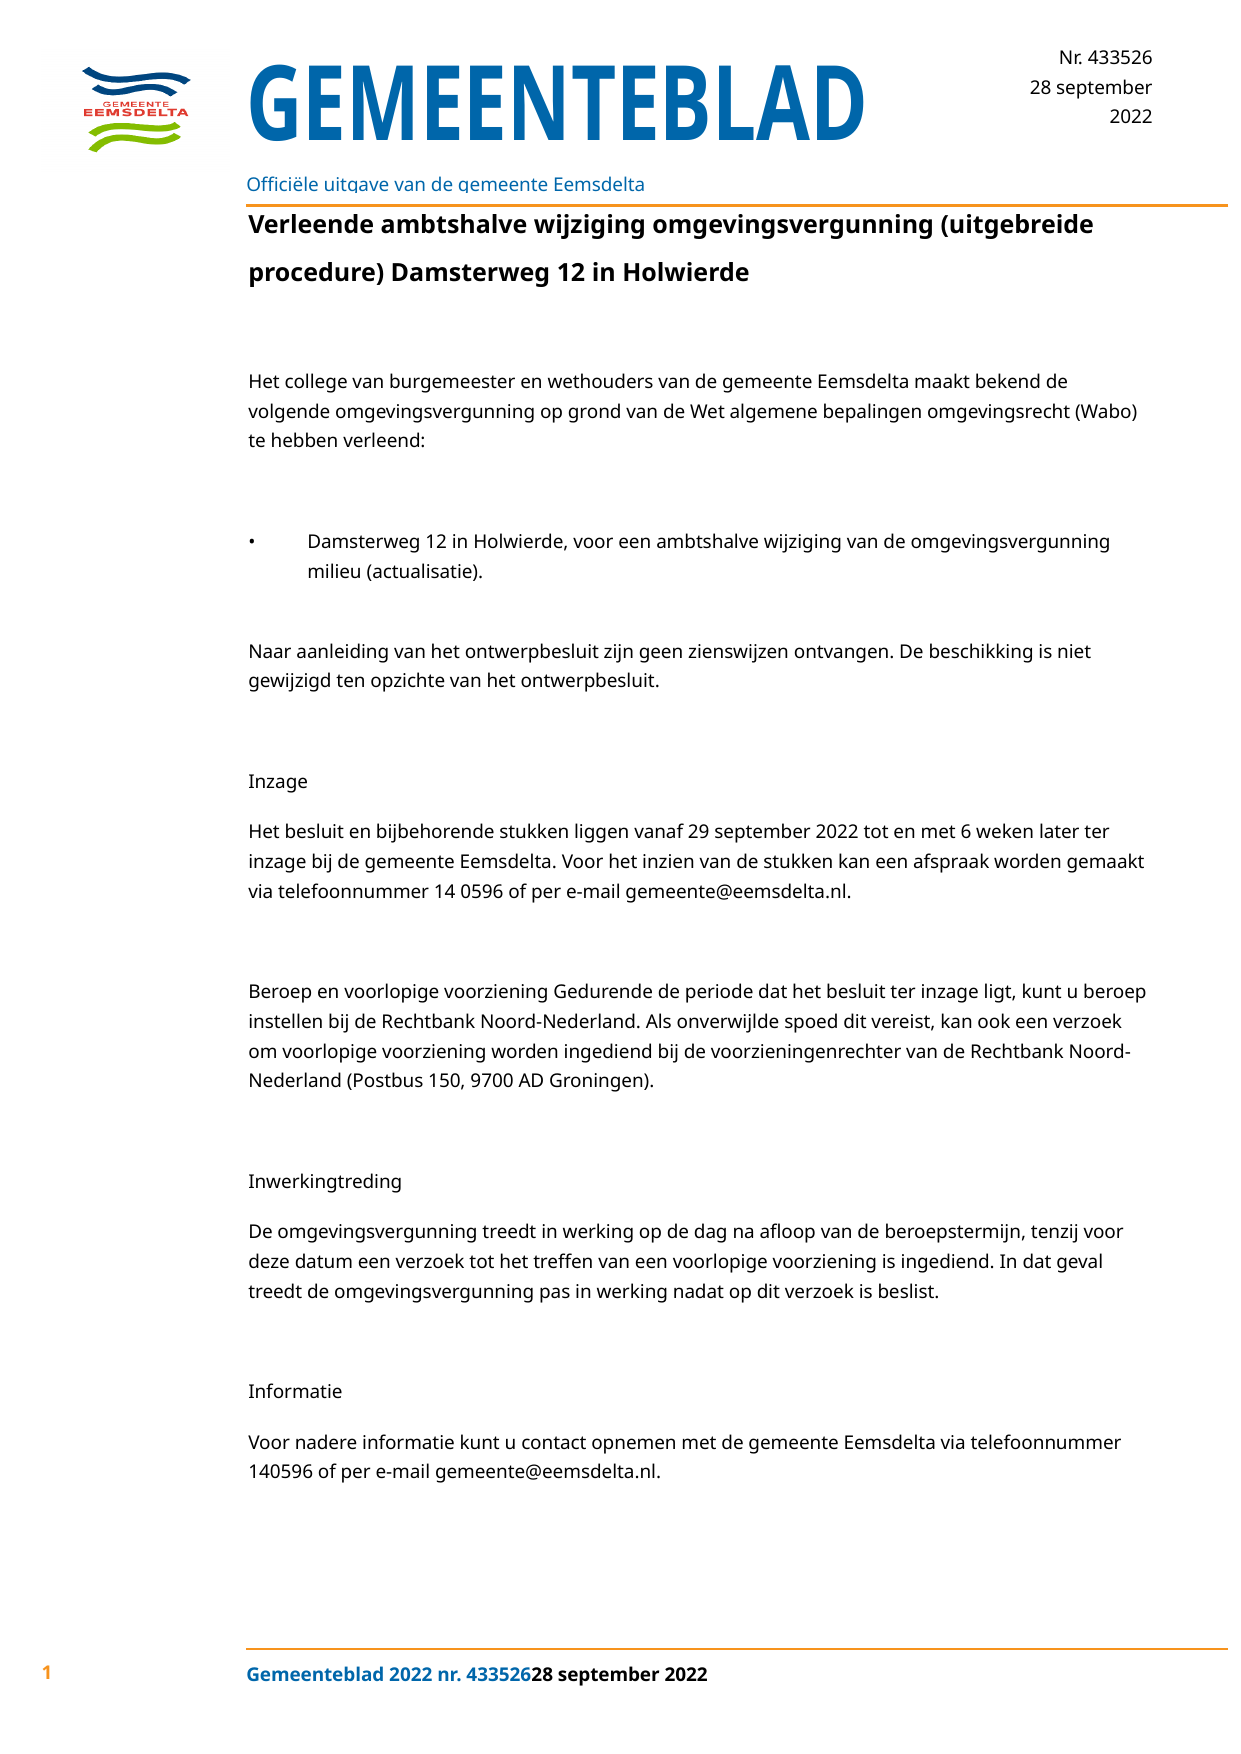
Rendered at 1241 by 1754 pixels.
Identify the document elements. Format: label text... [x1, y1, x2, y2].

text Inzage [248, 768, 1152, 794]
text Verleende ambtshalve wijziging omgevingsvergunning (uitgebreide procedure) Damsterweg 12 in Holwierde [248, 207, 1152, 288]
text Beroep en voorlopige voorziening Gedurende de periode dat het besluit ter inzage ligt, kunt u beroep instellen bij de Rechtbank Noord-Nederland. Als onverwijlde spoed dit vereist, kan ook een verzoek om voorlopige voorziening worden ingediend bij de voorzieningenrechter van de Rechtbank Noord-Nederland (Postbus 150, 9700 AD Groningen). [248, 979, 1152, 1093]
picture [41, 47, 231, 172]
text Inwerkingtreding [248, 1168, 1152, 1194]
list Damsterweg 12 in Holwierde, voor een ambtshalve wijziging van de omgevingsvergunning milieu (actualisatie). [248, 528, 1152, 584]
text Naar aanleiding van het ontwerpbesluit zijn geen zienswijzen ontvangen. De beschikking is niet gewijzigd ten opzichte van het ontwerpbesluit. [248, 638, 1152, 693]
text Voor nadere informatie kunt u contact opnemen met de gemeente Eemsdelta via telefoonnummer 140596 of per e-mail gemeente@eemsdelta.nl. [248, 1429, 1152, 1484]
text Het besluit en bijbehorende stukken liggen vanaf 29 september 2022 tot en met 6 weken later ter inzage bij de gemeente Eemsdelta. Voor het inzien van de stukken kan een afspraak worden gemaakt via telefoonnummer 14 0596 of per e-mail gemeente@eemsdelta.nl. [248, 819, 1152, 904]
text De omgevingsvergunning treedt in werking op de dag na afloop van de beroepstermijn, tenzij voor deze datum een verzoek tot het treffen van een voorlopige voorziening is ingediend. In dat geval treedt de omgevingsvergunning pas in werking nadat op dit verzoek is beslist. [248, 1219, 1152, 1304]
text Het college van burgemeester en wethouders van de gemeente Eemsdelta maakt bekend de volgende omgevingsvergunning op grond van de Wet algemene bepalingen omgevingsrecht (Wabo) te hebben verleend: [248, 368, 1152, 453]
text Informatie [248, 1379, 1152, 1404]
